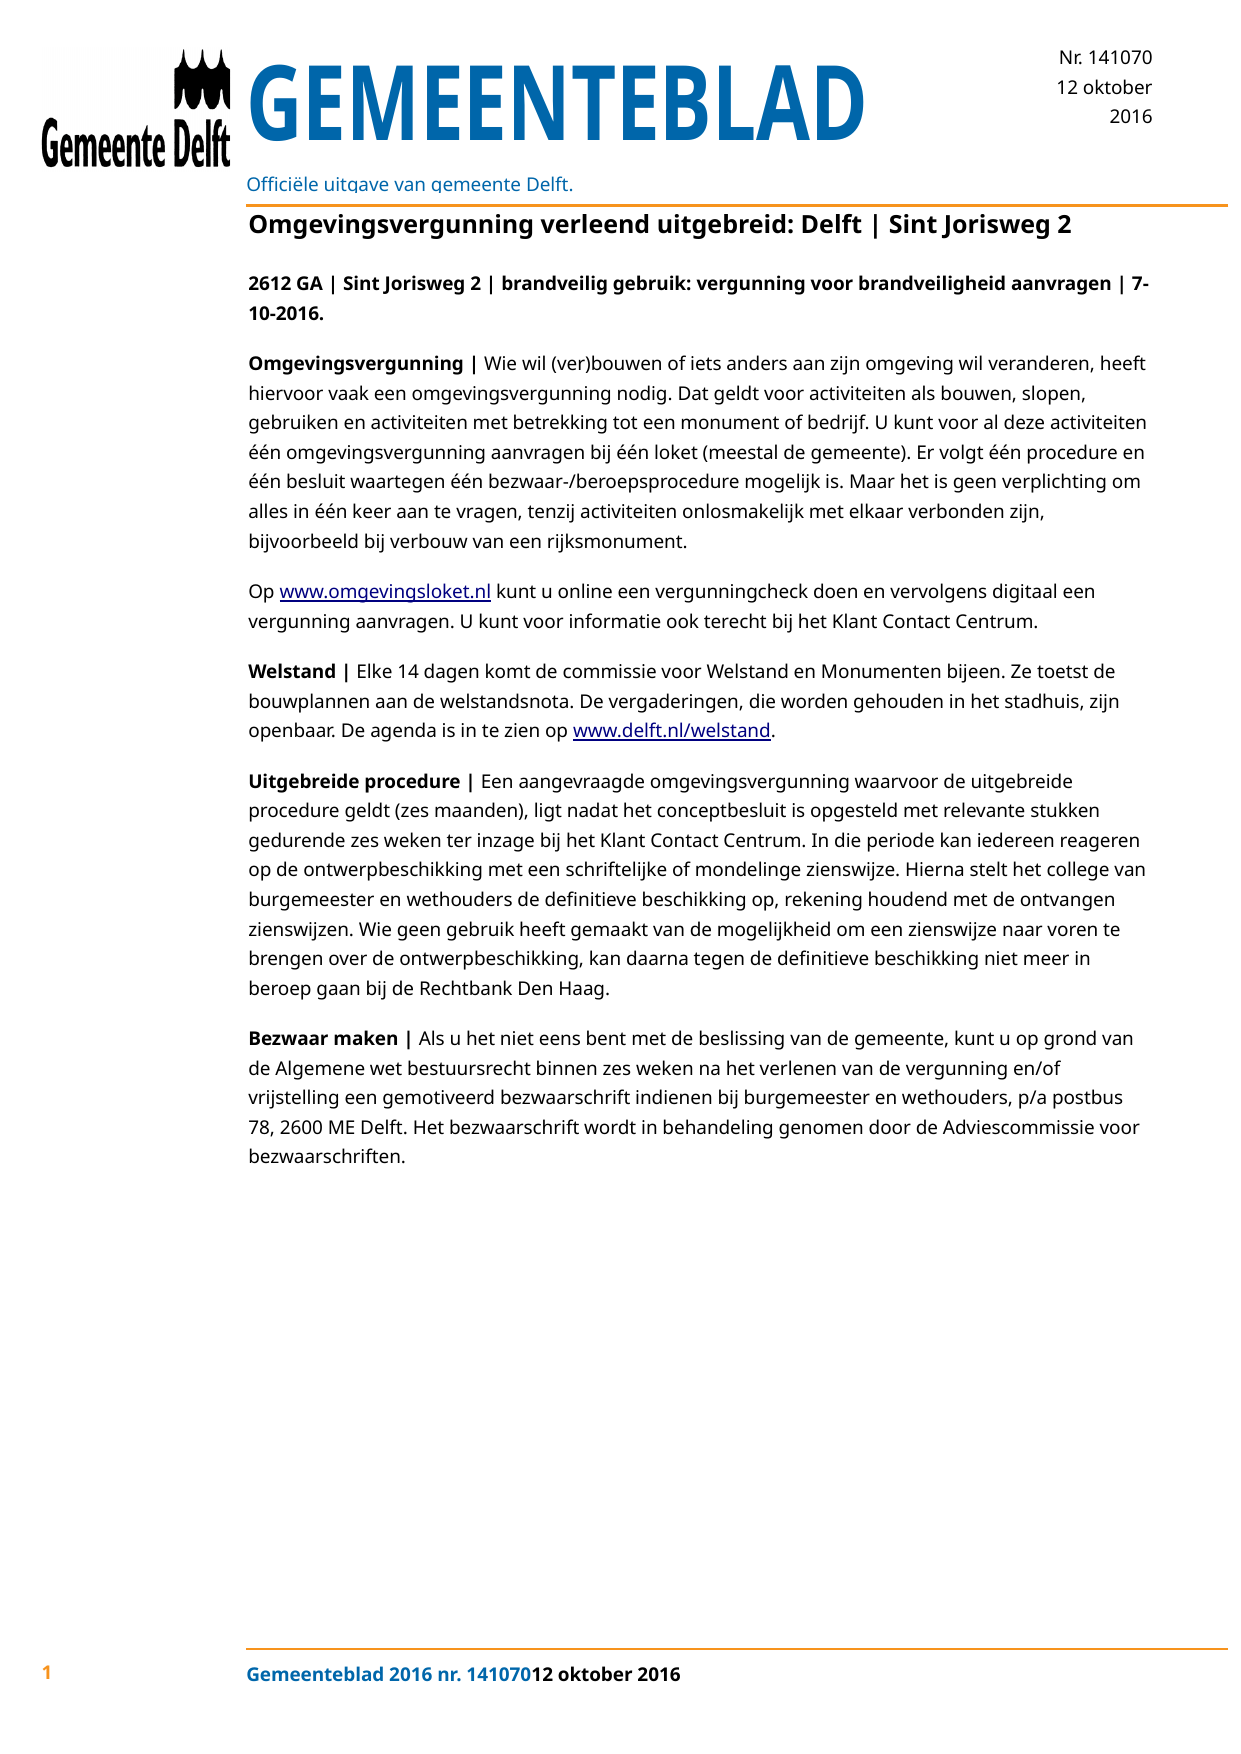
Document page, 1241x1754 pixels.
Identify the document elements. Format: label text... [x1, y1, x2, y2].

text Uitgebreide procedure | Een aangevraagde omgevingsvergunning waarvoor de uitgebreide procedure geldt (zes maanden), ligt nadat het conceptbesluit is opgesteld met relevante stukken gedurende zes weken ter inzage bij het Klant Contact Centrum. In die periode kan iedereen reageren op de ontwerpbeschikking met een schriftelijke of mondelinge zienswijze. Hierna stelt het college van burgemeester en wethouders de definitieve beschikking op, rekening houdend met de ontvangen zienswijzen. Wie geen gebruik heeft gemaakt van de mogelijkheid om een zienswijze naar voren te brengen over de ontwerpbeschikking, kan daarna tegen de definitieve beschikking niet meer in beroep gaan bij de Rechtbank Den Haag. [248, 768, 1152, 1001]
text Welstand | Elke 14 dagen komt de commissie voor Welstand en Monumenten bijeen. Ze toetst de bouwplannen aan de welstandsnota. De vergaderingen, die worden gehouden in het stadhuis, zijn openbaar. De agenda is in te zien op www.delft.nl/welstand. [248, 658, 1152, 743]
picture [41, 47, 231, 172]
text Omgevingsvergunning verleend uitgebreid: Delft | Sint Jorisweg 2 [248, 207, 1152, 241]
text Bezwaar maken | Als u het niet eens bent met de beslissing van de gemeente, kunt u op grond van de Algemene wet bestuursrecht binnen zes weken na het verlenen van de vergunning en/of vrijstelling een gemotiveerd bezwaarschrift indienen bij burgemeester en wethouders, p/a postbus 78, 2600 ME Delft. Het bezwaarschrift wordt in behandeling genomen door de Adviescommissie voor bezwaarschriften. [248, 1025, 1152, 1169]
text Op www.omgevingsloket.nl kunt u online een vergunningcheck doen en vervolgens digitaal een vergunning aanvragen. U kunt voor informatie ook terecht bij het Klant Contact Centrum. [248, 578, 1152, 633]
text Omgevingsvergunning | Wie wil (ver)bouwen of iets anders aan zijn omgeving wil veranderen, heeft hiervoor vaak een omgevingsvergunning nodig. Dat geldt voor activiteiten als bouwen, slopen, gebruiken en activiteiten met betrekking tot een monument of bedrijf. U kunt voor al deze activiteiten één omgevingsvergunning aanvragen bij één loket (meestal de gemeente). Er volgt één procedure en één besluit waartegen één bezwaar-/beroepsprocedure mogelijk is. Maar het is geen verplichting om alles in één keer aan te vragen, tenzij activiteiten onlosmakelijk met elkaar verbonden zijn, bijvoorbeeld bij verbouw van een rijksmonument. [248, 350, 1152, 553]
text 2612 GA | Sint Jorisweg 2 | brandveilig gebruik: vergunning voor brandveiligheid aanvragen | 7-10-2016. [248, 270, 1152, 326]
